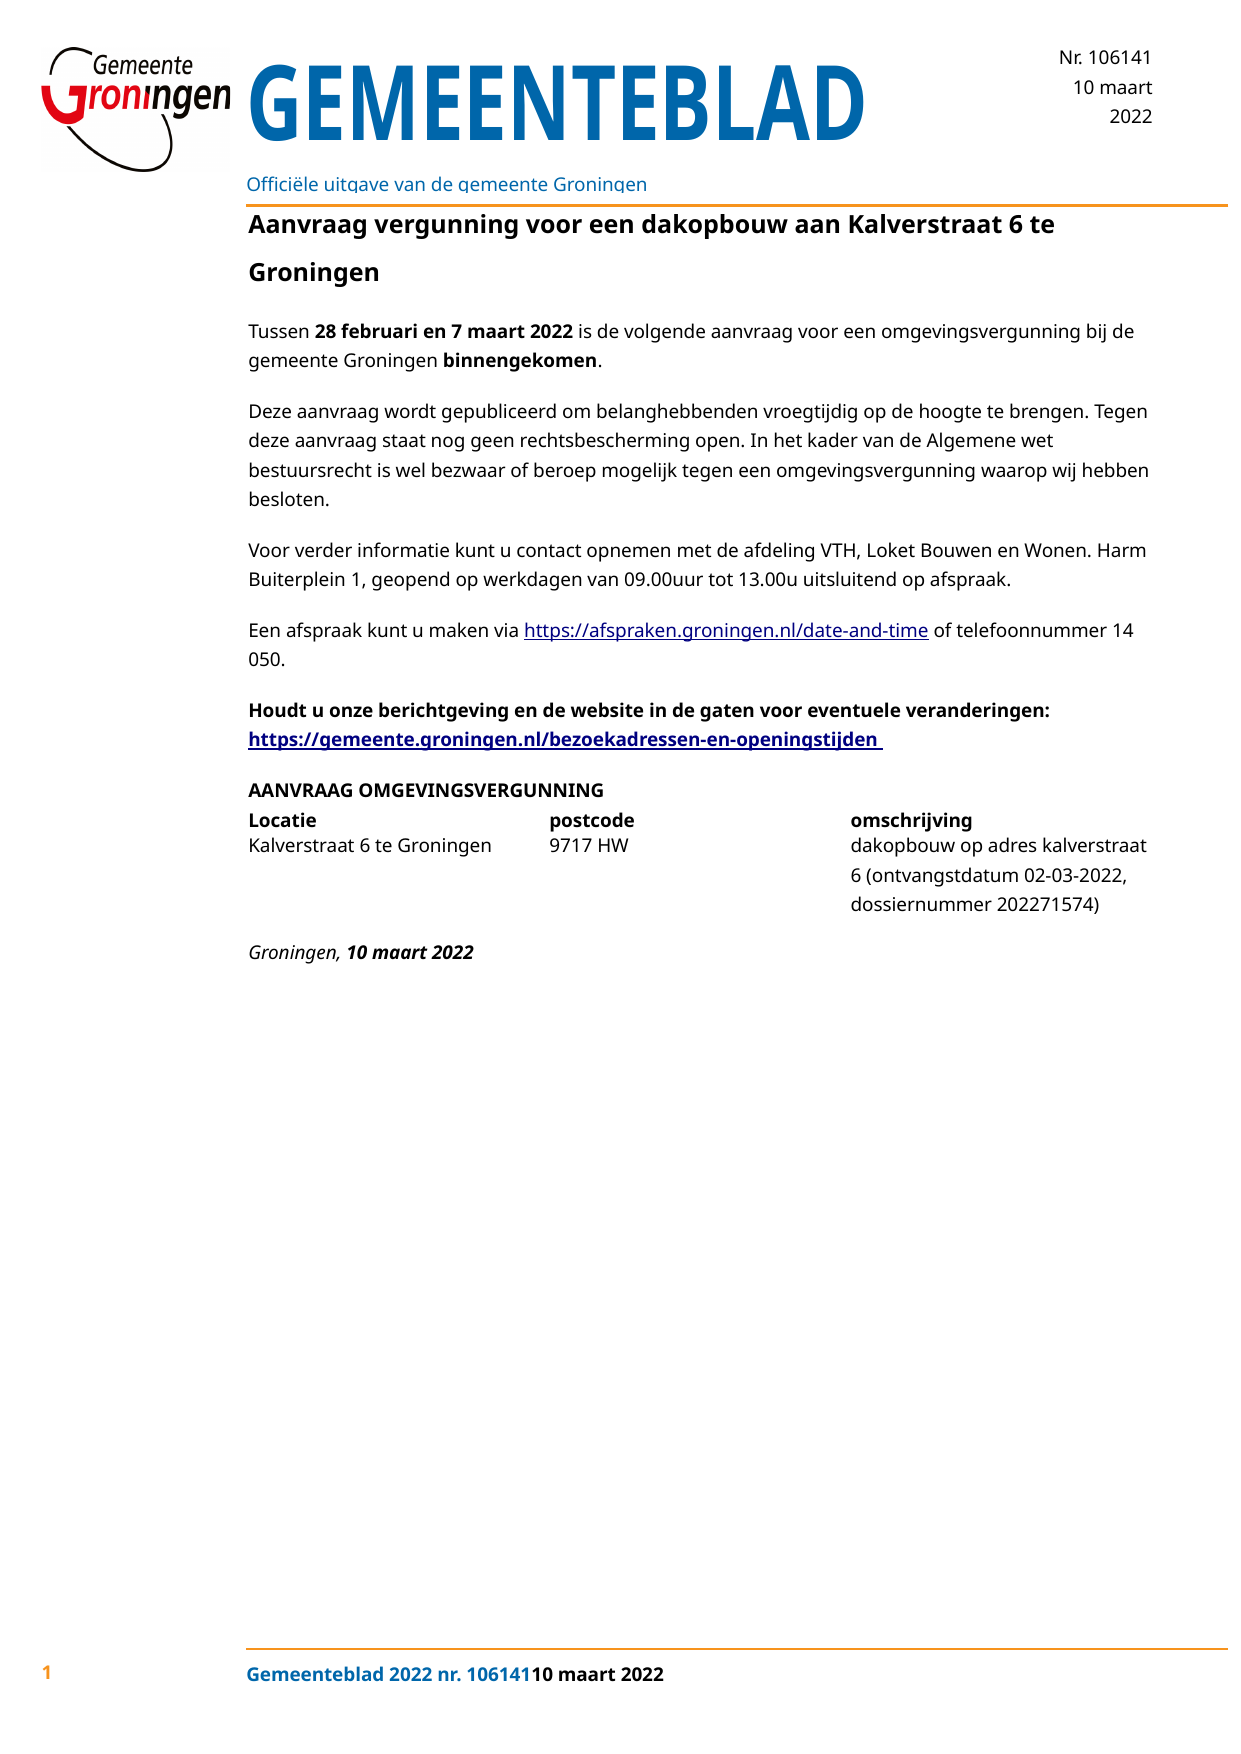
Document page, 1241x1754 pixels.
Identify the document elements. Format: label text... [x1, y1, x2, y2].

text Voor verder informatie kunt u contact opnemen met de afdeling VTH, Loket Bouwen en Wonen. Harm Buiterplein 1, geopend op werkdagen van 09.00uur tot 13.00u uitsluitend op afspraak. [248, 537, 1152, 592]
table_cell Kalverstraat 6 te Groningen [248, 833, 549, 917]
text Houdt u onze berichtgeving en de website in de gaten voor eventuele veranderingen: https://gemeente.groningen.nl/bezoekadressen-en-openingstijden [248, 697, 1152, 752]
text AANVRAAG OMGEVINGSVERGUNNING [248, 777, 1152, 803]
picture [41, 47, 231, 172]
table_header Locatie [248, 807, 549, 832]
table_cell dakopbouw op adres kalverstraat 6 (ontvangstdatum 02-03-2022, dossiernummer 202271574) [850, 833, 1152, 917]
table_header postcode [549, 807, 850, 832]
text Groningen, 10 maart 2022 [248, 939, 1152, 964]
table_header omschrijving [850, 807, 1152, 832]
text Tussen 28 februari en 7 maart 2022 is de volgende aanvraag voor een omgevingsvergunning bij de gemeente Groningen binnengekomen. [248, 318, 1152, 373]
text Aanvraag vergunning voor een dakopbouw aan Kalverstraat 6 te Groningen [248, 207, 1152, 288]
table_cell 9717 HW [549, 833, 850, 917]
text Deze aanvraag wordt gepubliceerd om belanghebbenden vroegtijdig op de hoogte te brengen. Tegen deze aanvraag staat nog geen rechtsbescherming open. In het kader van de Algemene wet bestuursrecht is wel bezwaar of beroep mogelijk tegen een omgevingsvergunning waarop wij hebben besloten. [248, 398, 1152, 512]
text Een afspraak kunt u maken via https://afspraken.groningen.nl/date-and-time of telefoonnummer 14 050. [248, 617, 1152, 672]
